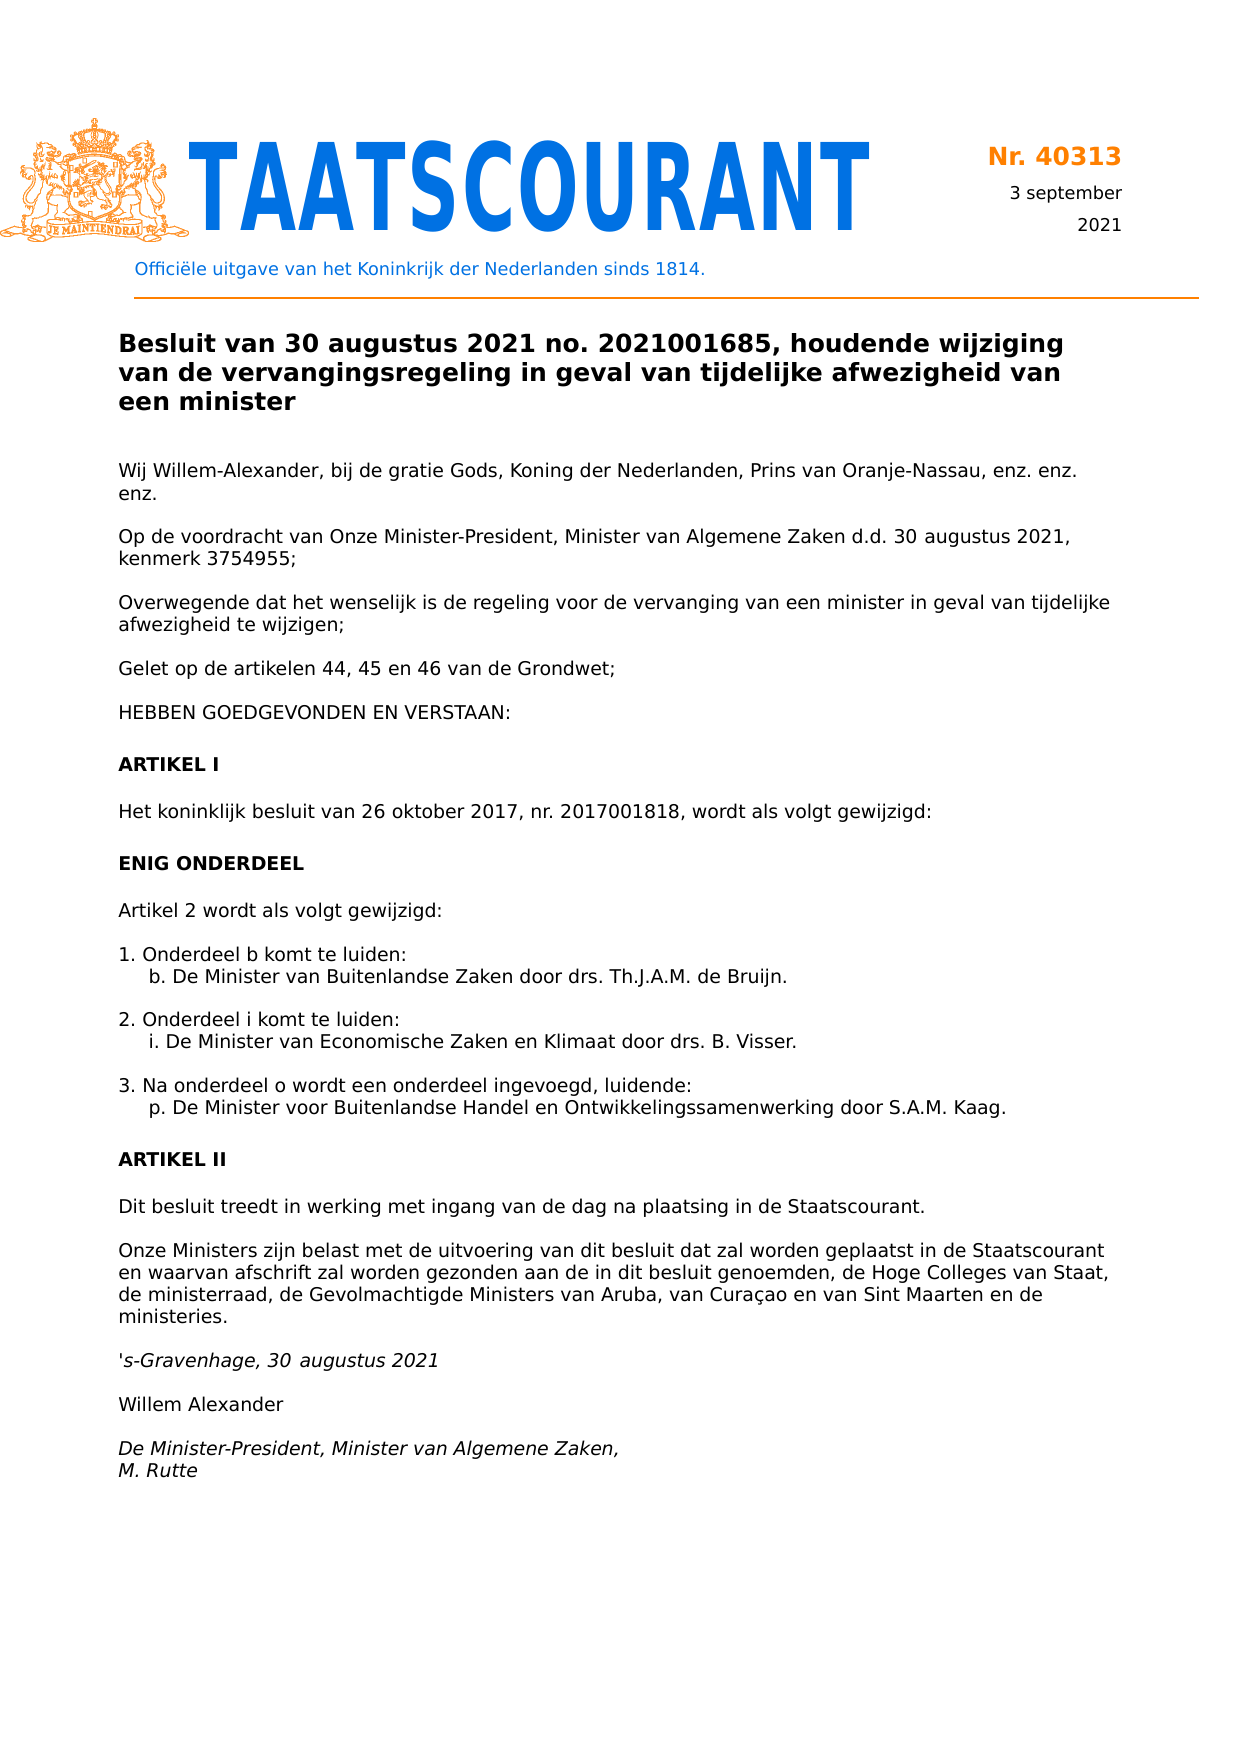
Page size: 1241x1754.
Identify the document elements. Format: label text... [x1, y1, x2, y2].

text p. De Minister voor Buitenlandse Handel en Ontwikkelingssamenwerking door S.A.M. Kaag. [148, 1097, 1122, 1119]
text Artikel 2 wordt als volgt gewijzigd: [118, 900, 1122, 922]
text Dit besluit treedt in werking met ingang van de dag na plaatsing in de Staatscourant. [118, 1196, 1122, 1218]
subtitle ARTIKEL II [118, 1149, 1122, 1171]
text Onze Ministers zijn belast met de uitvoering van dit besluit dat zal worden geplaatst in de Staatscourant en waarvan afschrift zal worden gezonden aan de in dit besluit genoemden, de Hoge Colleges van Staat, de ministerraad, de Gevolmachtigde Ministers van Aruba, van Curaçao en van Sint Maarten en de ministeries. [118, 1240, 1122, 1328]
text Gelet op de artikelen 44, 45 en 46 van de Grondwet; [118, 658, 1122, 680]
text 2. Onderdeel i komt te luiden: [118, 1009, 1122, 1031]
table_cell 2021 [939, 209, 1199, 259]
text 's-Gravenhage, 30 augustus 2021 [118, 1350, 1122, 1372]
text Willem Alexander [118, 1394, 1122, 1416]
text Op de voordracht van Onze Minister-President, Minister van Algemene Zaken d.d. 30 augustus 2021, kenmerk 3754955; [118, 526, 1122, 570]
subtitle ARTIKEL I [118, 754, 1122, 776]
text Het koninklijk besluit van 26 oktober 2017, nr. 2017001818, wordt als volgt gewijzigd: [118, 801, 1122, 823]
text b. De Minister van Buitenlandse Zaken door drs. Th.J.A.M. de Bruijn. [148, 966, 1122, 987]
table_header Nr. 40313 [939, 118, 1199, 177]
text i. De Minister van Economische Zaken en Klimaat door drs. B. Visser. [148, 1031, 1122, 1053]
text De Minister-President, Minister van Algemene Zaken, M. Rutte [118, 1437, 1122, 1481]
subtitle ENIG ONDERDEEL [118, 853, 1122, 875]
text 1. Onderdeel b komt te luiden: [118, 943, 1122, 966]
table_cell 3 september [939, 177, 1199, 209]
picture [0, 118, 189, 242]
subtitle Besluit van 30 augustus 2021 no. 2021001685, houdende wijziging van de vervangingsregeling in geval van tijdelijke afwezigheid van een minister [118, 329, 1122, 417]
text HEBBEN GOEDGEVONDEN EN VERSTAAN: [118, 702, 1122, 724]
table_header [0, 242, 134, 297]
table_header STAATSCOURANT [134, 118, 939, 259]
table_cell Officiële uitgave van het Koninkrijk der Nederlanden sinds 1814. [134, 259, 1199, 297]
text 3. Na onderdeel o wordt een onderdeel ingevoegd, luidende: [118, 1075, 1122, 1097]
text Overwegende dat het wenselijk is de regeling voor de vervanging van een minister in geval van tijdelijke afwezigheid te wijzigen; [118, 592, 1122, 636]
text Wij Willem-Alexander, bij de gratie Gods, Koning der Nederlanden, Prins van Oranje-Nassau, enz. enz. enz. [118, 460, 1122, 504]
